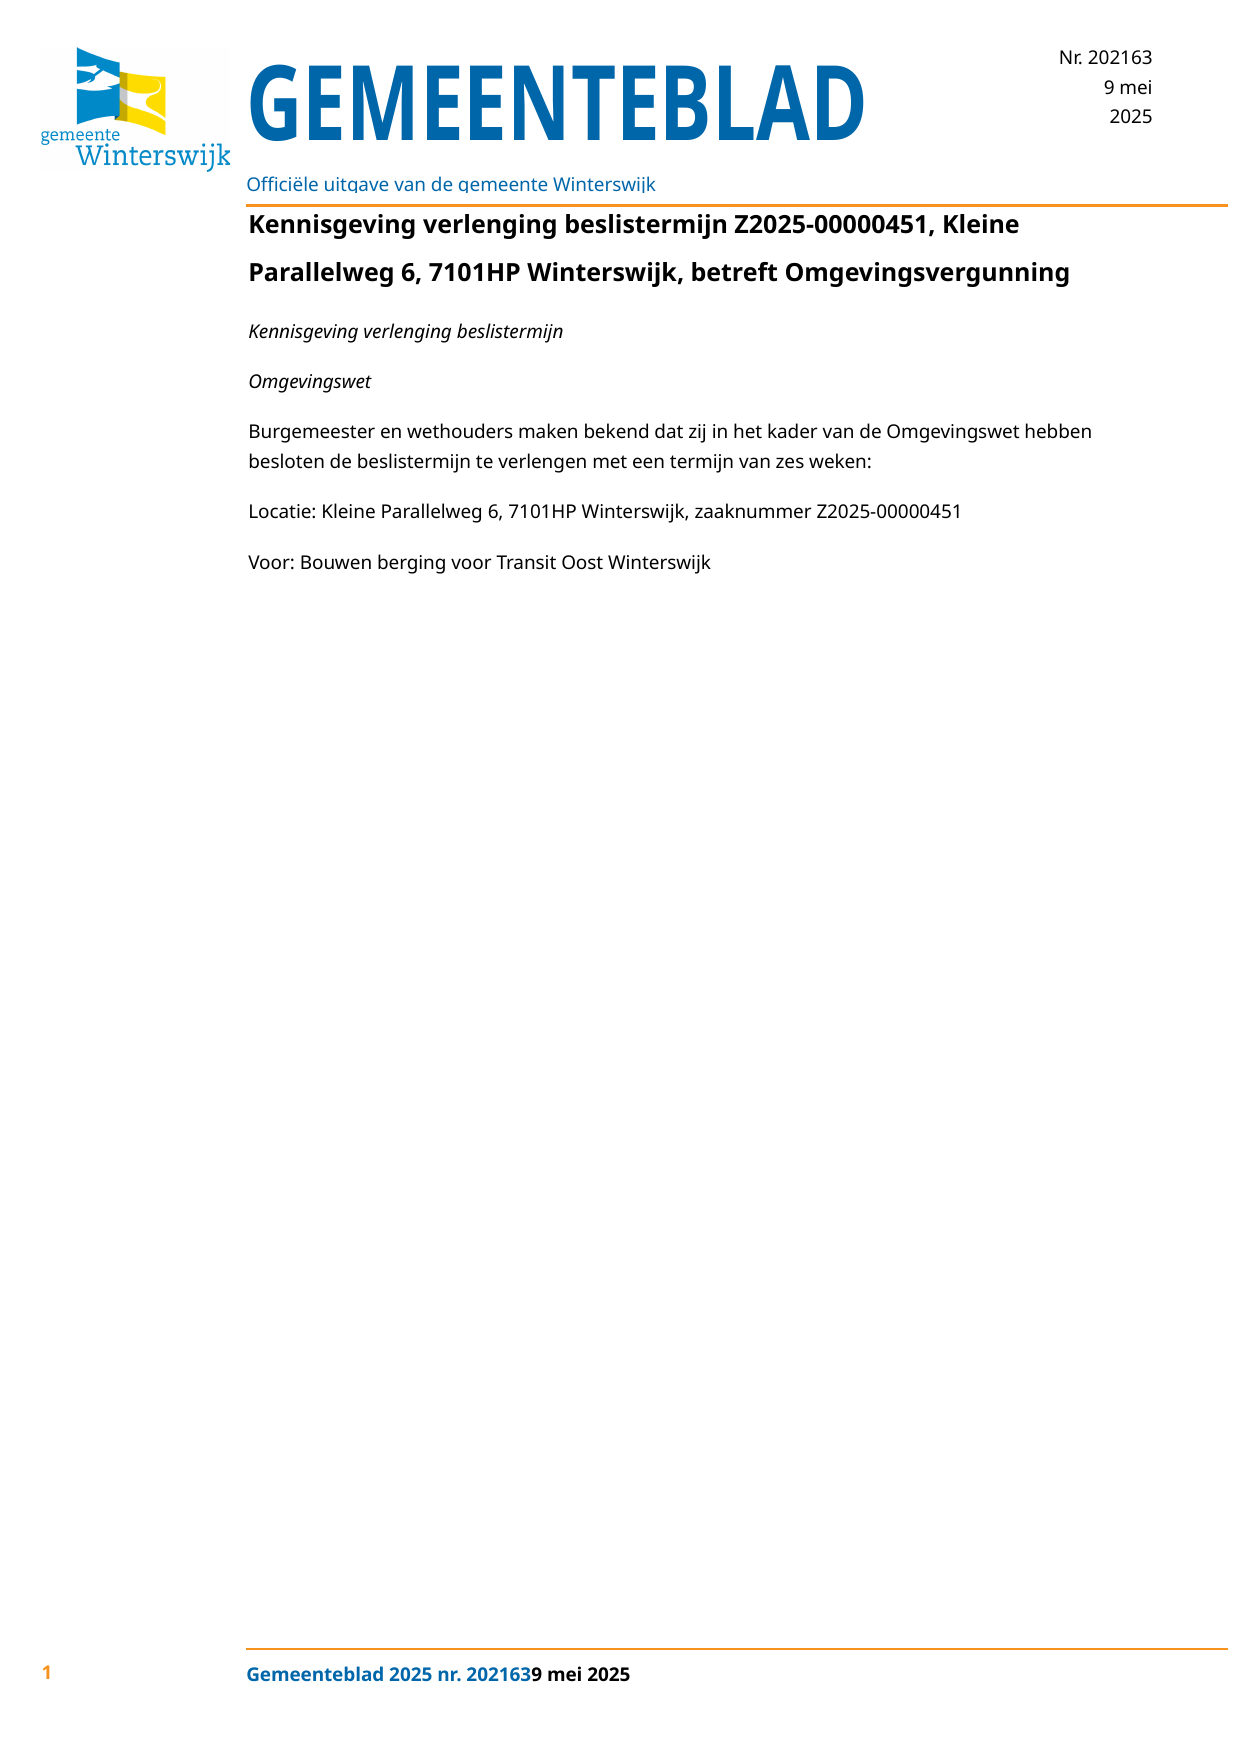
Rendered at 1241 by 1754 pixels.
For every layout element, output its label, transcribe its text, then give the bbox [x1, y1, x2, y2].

picture [41, 47, 231, 172]
text Kennisgeving verlenging beslistermijn [248, 318, 1152, 344]
text Locatie: Kleine Parallelweg 6, 7101HP Winterswijk, zaaknummer Z2025-00000451 [248, 499, 1152, 524]
text Burgemeester en wethouders maken bekend dat zij in het kader van de Omgevingswet hebben besloten de beslistermijn te verlengen met een termijn van zes weken: [248, 419, 1152, 474]
text Omgevingswet [248, 368, 1152, 394]
text Voor: Bouwen berging voor Transit Oost Winterswijk [248, 549, 1152, 575]
text Kennisgeving verlenging beslistermijn Z2025-00000451, Kleine Parallelweg 6, 7101HP Winterswijk, betreft Omgevingsvergunning [248, 207, 1152, 288]
picture [225, 153, 231, 162]
